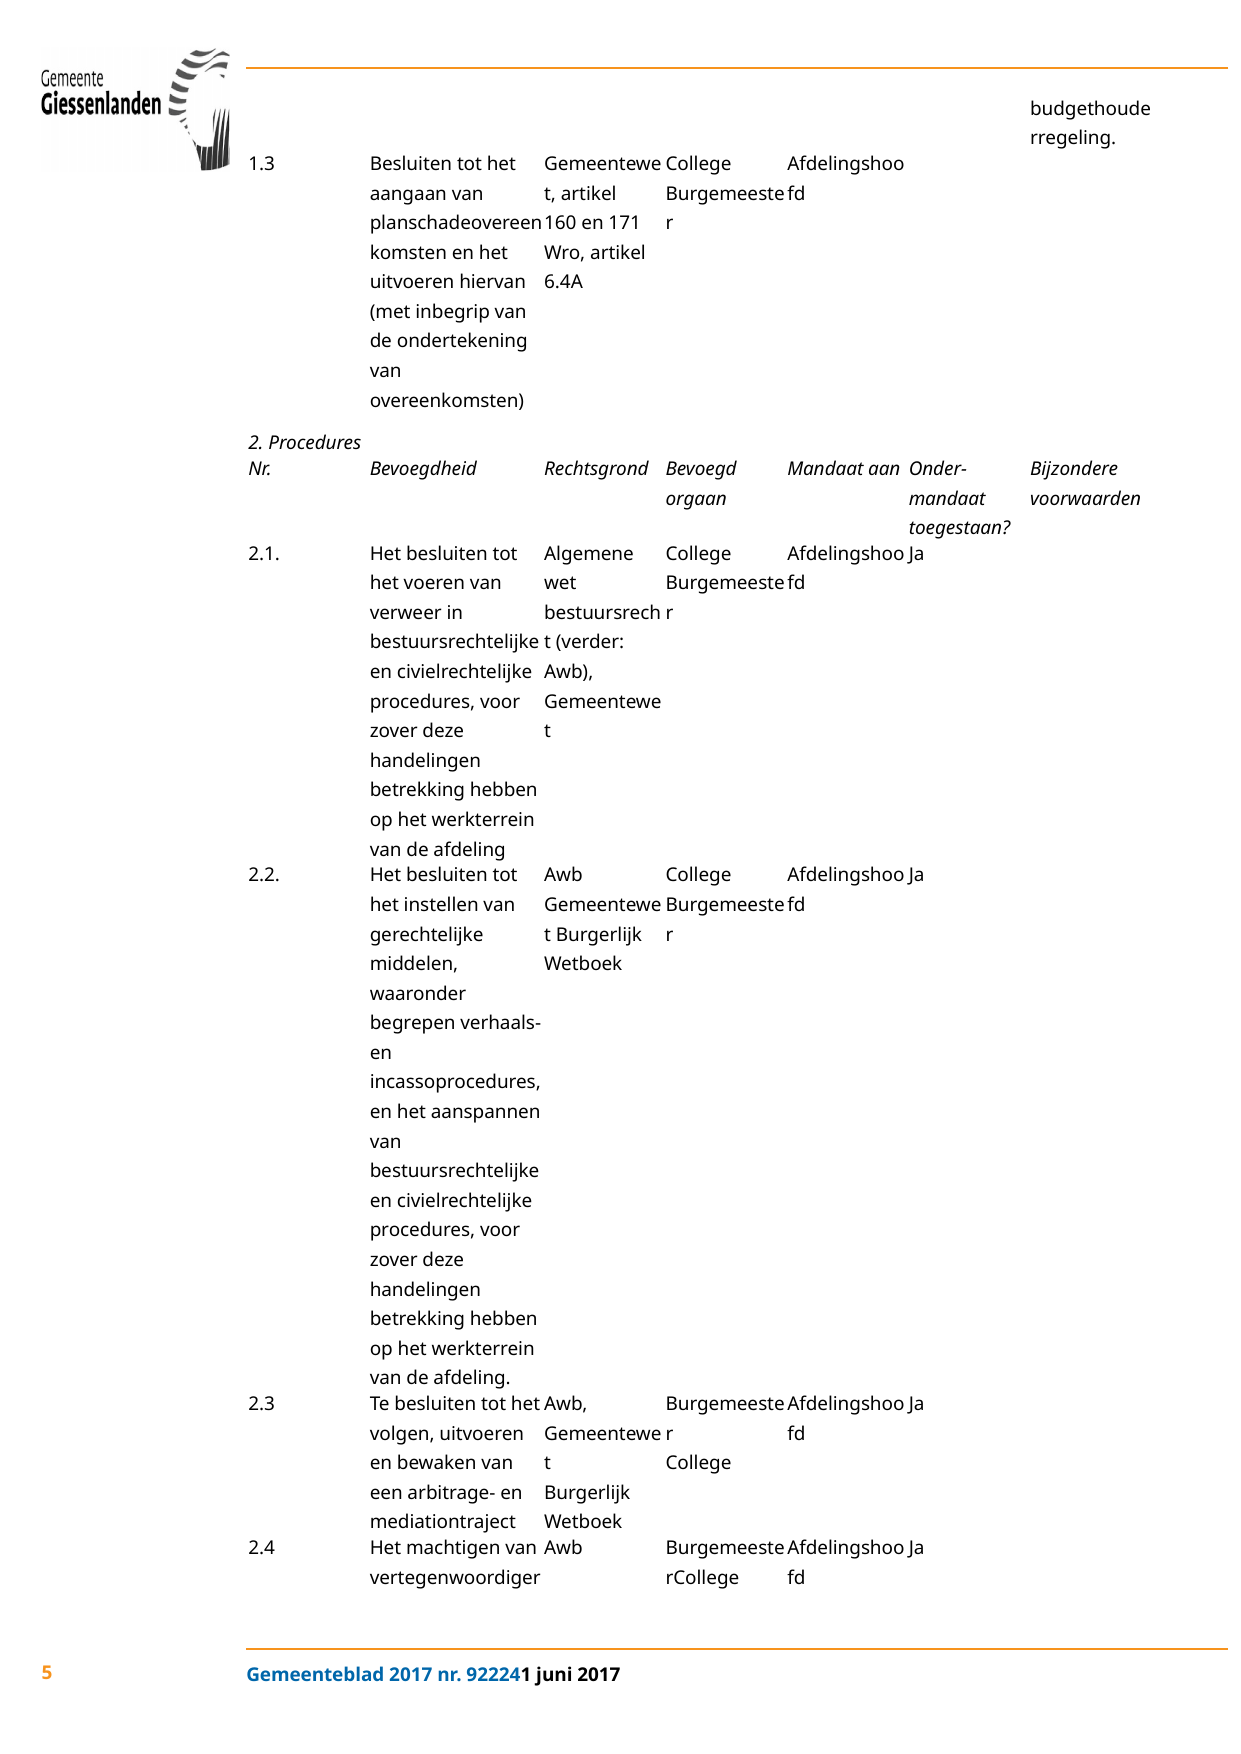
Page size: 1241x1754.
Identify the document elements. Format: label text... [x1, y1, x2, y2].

table_header Bijzondere voorwaarden [1030, 455, 1152, 540]
table_header Nr. [248, 455, 369, 540]
table_cell Afdelingshoofd [787, 862, 908, 1390]
table_cell Awb Gemeentewet Burgerlijk Wetboek [544, 862, 665, 1390]
table_cell BurgemeesterCollege [665, 1534, 787, 1589]
table_cell Gemeentewet, artikel 160 en 171 Wro, artikel 6.4A [544, 150, 665, 412]
table_header Mandaat aan [787, 455, 908, 540]
table_cell budgethouderregeling. [1030, 95, 1152, 150]
table_cell [1030, 540, 1152, 862]
table_header Bevoegd orgaan [665, 455, 787, 540]
table_cell Algemene wet bestuursrecht (verder: Awb), Gemeentewet [544, 540, 665, 862]
table_cell Burgemeester College [665, 1390, 787, 1534]
table_cell College Burgemeester [665, 150, 787, 412]
table_cell Afdelingshoofd [787, 1534, 908, 1589]
table_cell [370, 95, 544, 150]
table_cell College Burgemeester [665, 862, 787, 1390]
table_cell Het besluiten tot het instellen van gerechtelijke middelen, waaronder begrepen verhaals- en incassoprocedures, en het aanspannen van bestuursrechtelijke en civielrechtelijke procedures, voor zover deze handelingen betrekking hebben op het werkterrein van de afdeling. [370, 862, 544, 1390]
table_cell 1.3 [248, 150, 369, 412]
table_cell Ja [909, 1534, 1030, 1589]
table_cell Awb, Gemeentewet Burgerlijk Wetboek [544, 1390, 665, 1534]
table_cell [248, 95, 369, 150]
table_cell Ja [909, 862, 1030, 1390]
table_cell Afdelingshoofd [787, 1390, 908, 1534]
table_cell [544, 95, 665, 150]
table_cell Ja [909, 1390, 1030, 1534]
table_cell Het besluiten tot het voeren van verweer in bestuursrechtelijke en civielrechtelijke procedures, voor zover deze handelingen betrekking hebben op het werkterrein van de afdeling [370, 540, 544, 862]
table_cell Te besluiten tot het volgen, uitvoeren en bewaken van een arbitrage- en mediationtraject [370, 1390, 544, 1534]
table_cell Afdelingshoofd [787, 150, 908, 412]
table_cell [1030, 1534, 1152, 1589]
table_cell 2.2. [248, 862, 369, 1390]
table_cell [787, 95, 908, 150]
table_cell 2.3 [248, 1390, 369, 1534]
table_cell Het machtigen van vertegenwoordiger [370, 1534, 544, 1589]
table_header Bevoegdheid [370, 455, 544, 540]
table_cell [1030, 1390, 1152, 1534]
table_cell Besluiten tot het aangaan van planschadeovereenkomsten en het uitvoeren hiervan (met inbegrip van de ondertekening van overeenkomsten) [370, 150, 544, 412]
text 2. Procedures [248, 429, 1152, 455]
table_cell [1030, 862, 1152, 1390]
table_cell [1030, 150, 1152, 412]
table_header Onder- mandaat toegestaan? [909, 455, 1030, 540]
table_cell Awb [544, 1534, 665, 1589]
table_cell [909, 95, 1030, 150]
picture [41, 47, 231, 172]
table_header Rechtsgrond [544, 455, 665, 540]
table_cell [909, 150, 1030, 412]
table_cell 2.1. [248, 540, 369, 862]
table_cell Ja [909, 540, 1030, 862]
table_cell 2.4 [248, 1534, 369, 1589]
table_cell College Burgemeester [665, 540, 787, 862]
table_cell [665, 95, 787, 150]
table_cell Afdelingshoofd [787, 540, 908, 862]
